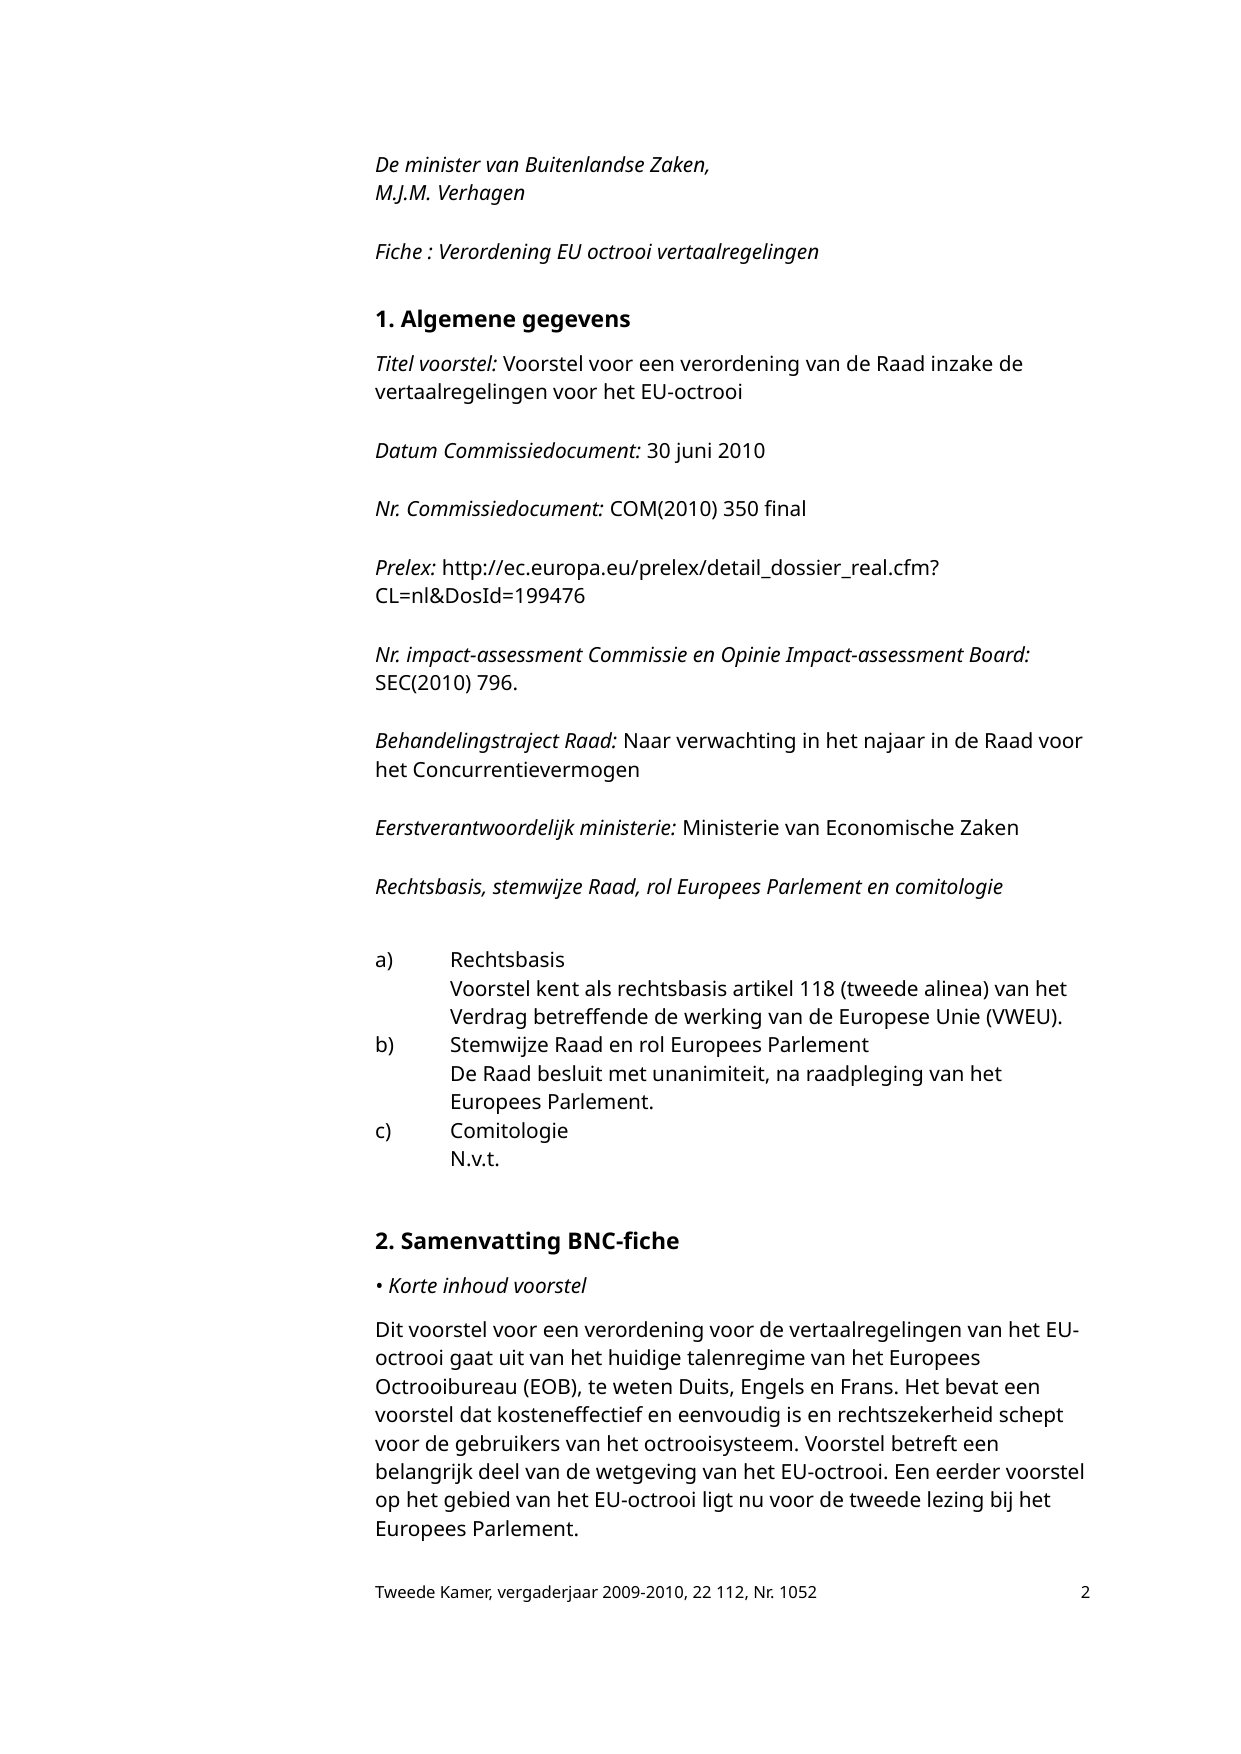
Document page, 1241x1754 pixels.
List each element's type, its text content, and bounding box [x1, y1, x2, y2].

list Comitologie [375, 1116, 1090, 1144]
text Eerstverantwoordelijk ministerie: Ministerie van Economische Zaken [375, 813, 1090, 842]
subtitle 1. Algemene gegevens [375, 303, 1090, 334]
text Nr. Commissiedocument: COM(2010) 350 final [375, 494, 1090, 523]
text Dit voorstel voor een verordening voor de vertaalregelingen van het EU-octrooi gaat uit van het huidige talenregime van het Europees Octrooibureau (EOB), te weten Duits, Engels en Frans. Het bevat een voorstel dat kosteneffectief en eenvoudig is en rechtszekerheid schept voor de gebruikers van het octrooisysteem. Voorstel betreft een belangrijk deel van de wetgeving van het EU-octrooi. Een eerder voorstel op het gebied van het EU-octrooi ligt nu voor de tweede lezing bij het Europees Parlement. [375, 1315, 1090, 1542]
list De Raad besluit met unanimiteit, na raadpleging van het Europees Parlement. [375, 1059, 1090, 1116]
list N.v.t. [375, 1144, 1090, 1173]
text Datum Commissiedocument: 30 juni 2010 [375, 436, 1090, 464]
text Titel voorstel: Voorstel voor een verordening van de Raad inzake de vertaalregelingen voor het EU-octrooi [375, 349, 1090, 406]
text Fiche : Verordening EU octrooi vertaalregelingen [375, 237, 1090, 265]
text Nr. impact-assessment Commissie en Opinie Impact-assessment Board: SEC(2010) 796. [375, 640, 1090, 697]
list Voorstel kent als rechtsbasis artikel 118 (tweede alinea) van het Verdrag betreffende de werking van de Europese Unie (VWEU). [375, 974, 1090, 1031]
text Prelex: http://ec.europa.eu/prelex/detail_dossier_real.cfm?CL=nl&DosId=199476 [375, 553, 1090, 610]
text M.J.M. Verhagen [375, 178, 1090, 207]
text Behandelingstraject Raad: Naar verwachting in het najaar in de Raad voor het Concurrentievermogen [375, 727, 1090, 783]
text Rechtsbasis, stemwijze Raad, rol Europees Parlement en comitologie [375, 872, 1090, 900]
subtitle 2. Samenvatting BNC-fiche [375, 1225, 1090, 1257]
list Rechtsbasis [375, 945, 1090, 974]
list Stemwijze Raad en rol Europees Parlement [375, 1031, 1090, 1059]
text De minister van Buitenlandse Zaken, [375, 150, 1090, 178]
text • Korte inhoud voorstel [375, 1272, 1090, 1300]
